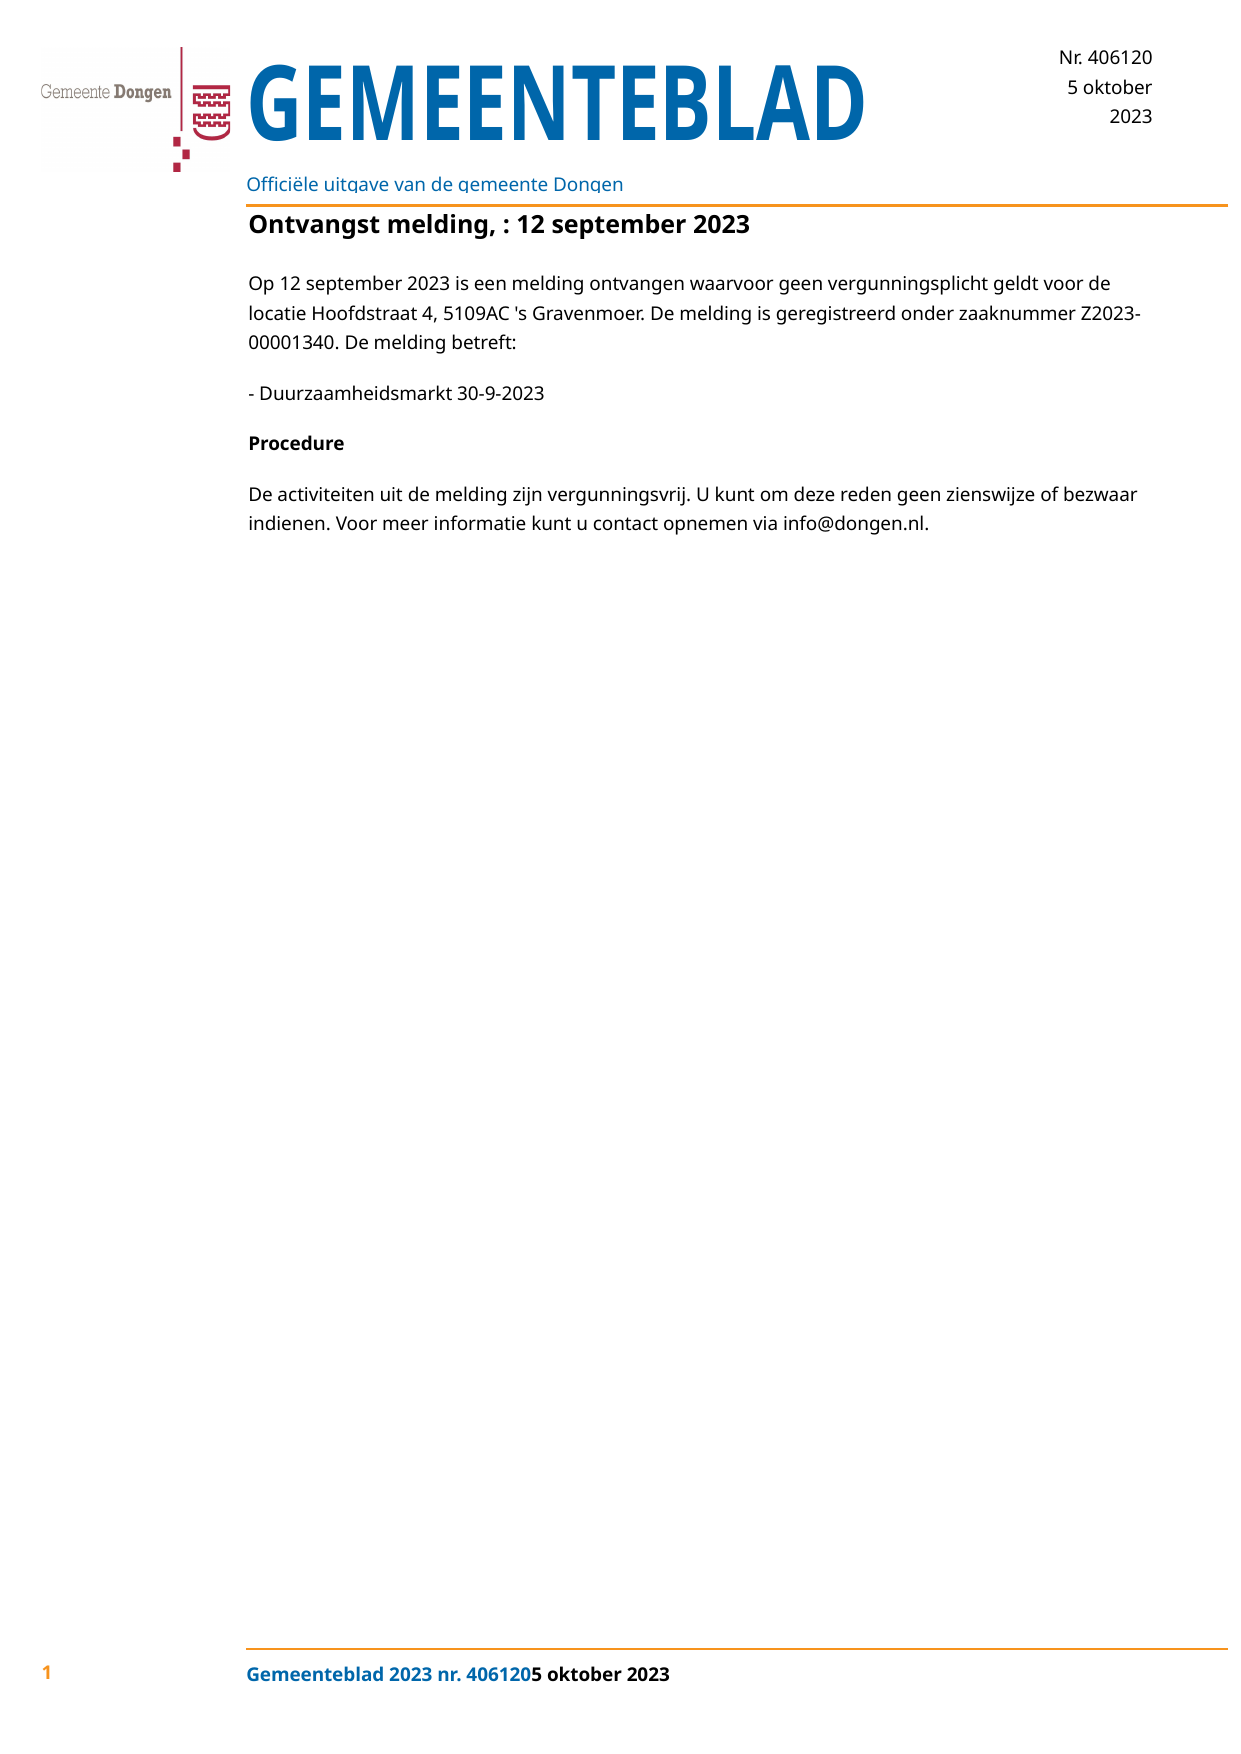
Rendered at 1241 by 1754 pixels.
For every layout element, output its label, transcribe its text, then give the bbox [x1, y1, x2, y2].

picture [41, 47, 231, 172]
text Ontvangst melding, : 12 september 2023 [248, 207, 1152, 241]
text De activiteiten uit de melding zijn vergunningsvrij. U kunt om deze reden geen zienswijze of bezwaar indienen. Voor meer informatie kunt u contact opnemen via info@dongen.nl. [248, 481, 1152, 536]
text Op 12 september 2023 is een melding ontvangen waarvoor geen vergunningsplicht geldt voor de locatie Hoofdstraat 4, 5109AC 's Gravenmoer. De melding is geregistreerd onder zaaknummer Z2023-00001340. De melding betreft: [248, 270, 1152, 355]
text - Duurzaamheidsmarkt 30-9-2023 [248, 380, 1152, 406]
text Procedure [248, 430, 1152, 456]
